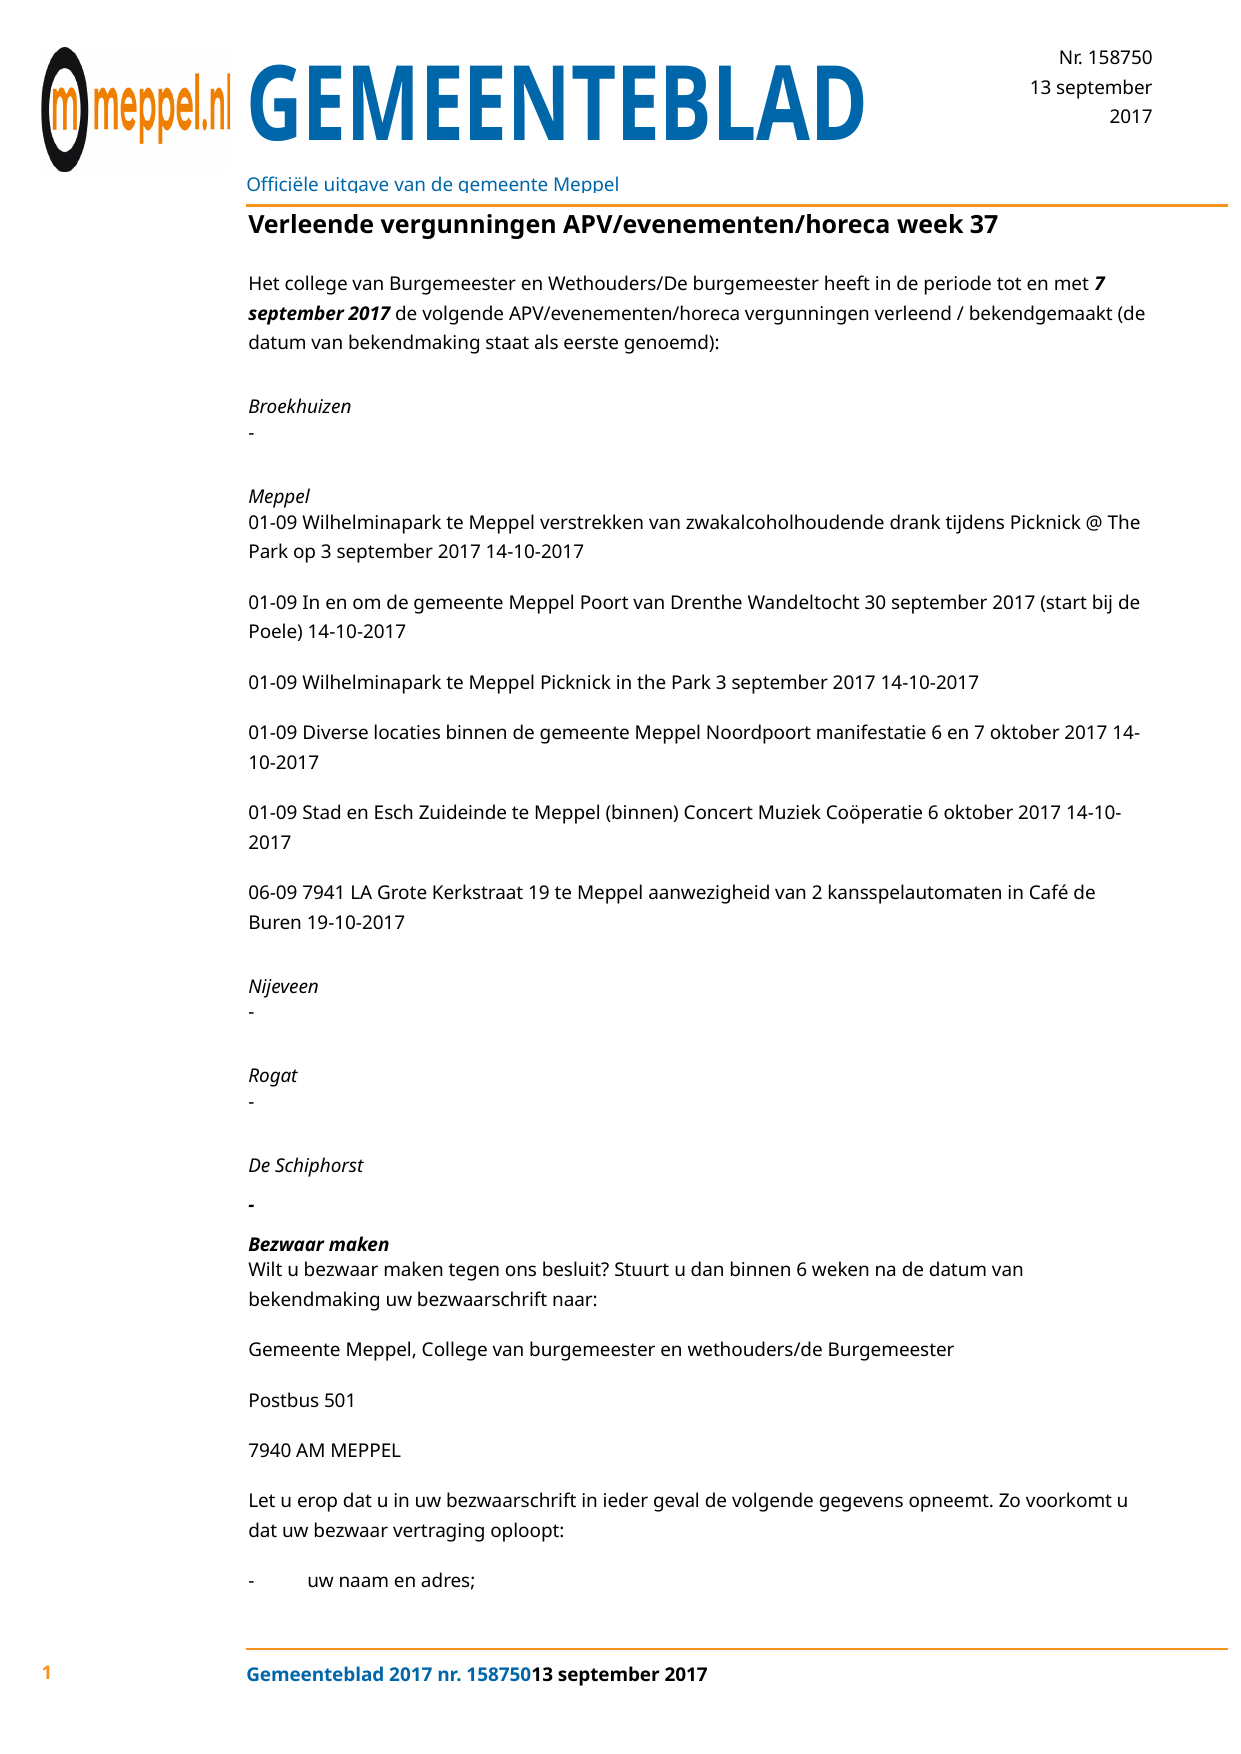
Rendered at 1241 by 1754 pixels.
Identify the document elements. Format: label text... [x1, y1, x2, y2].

text Gemeente Meppel, College van burgemeester en wethouders/de Burgemeester [248, 1336, 1152, 1362]
text Bezwaar maken [248, 1231, 1152, 1256]
list uw naam en adres; [248, 1568, 1152, 1593]
text Broekhuizen [248, 393, 1152, 419]
text Nijeveen [248, 973, 1152, 998]
text Let u erop dat u in uw bezwaarschrift in ieder geval de volgende gegevens opneemt. Zo voorkomt u dat uw bezwaar vertraging oploopt: [248, 1488, 1152, 1543]
text De Schiphorst [248, 1152, 1152, 1178]
text 01-09 Stad en Esch Zuideinde te Meppel (binnen) Concert Muziek Coöperatie 6 oktober 2017 14-10-2017 [248, 799, 1152, 854]
text Verleende vergunningen APV/evenementen/horeca week 37 [248, 207, 1152, 241]
text - [248, 1088, 1152, 1114]
text 06-09 7941 LA Grote Kerkstraat 19 te Meppel aanwezigheid van 2 kansspelautomaten in Café de Buren 19-10-2017 [248, 879, 1152, 934]
text - [248, 1191, 1152, 1217]
picture [41, 47, 231, 172]
text 01-09 Wilhelminapark te Meppel Picknick in the Park 3 september 2017 14-10-2017 [248, 669, 1152, 694]
text Het college van Burgemeester en Wethouders/De burgemeester heeft in de periode tot en met 7 september 2017 de volgende APV/evenementen/horeca vergunningen verleend / bekendgemaakt (de datum van bekendmaking staat als eerste genoemd): [248, 270, 1152, 355]
text Postbus 501 [248, 1387, 1152, 1413]
text 01-09 Wilhelminapark te Meppel verstrekken van zwakalcoholhoudende drank tijdens Picknick @ The Park op 3 september 2017 14-10-2017 [248, 509, 1152, 564]
text 01-09 In en om de gemeente Meppel Poort van Drenthe Wandeltocht 30 september 2017 (start bij de Poele) 14-10-2017 [248, 589, 1152, 644]
text - [248, 419, 1152, 445]
text 01-09 Diverse locaties binnen de gemeente Meppel Noordpoort manifestatie 6 en 7 oktober 2017 14-10-2017 [248, 719, 1152, 774]
text - [248, 998, 1152, 1024]
text 7940 AM MEPPEL [248, 1437, 1152, 1463]
text Rogat [248, 1062, 1152, 1088]
text Wilt u bezwaar maken tegen ons besluit? Stuurt u dan binnen 6 weken na de datum van bekendmaking uw bezwaarschrift naar: [248, 1256, 1152, 1312]
text Meppel [248, 483, 1152, 509]
